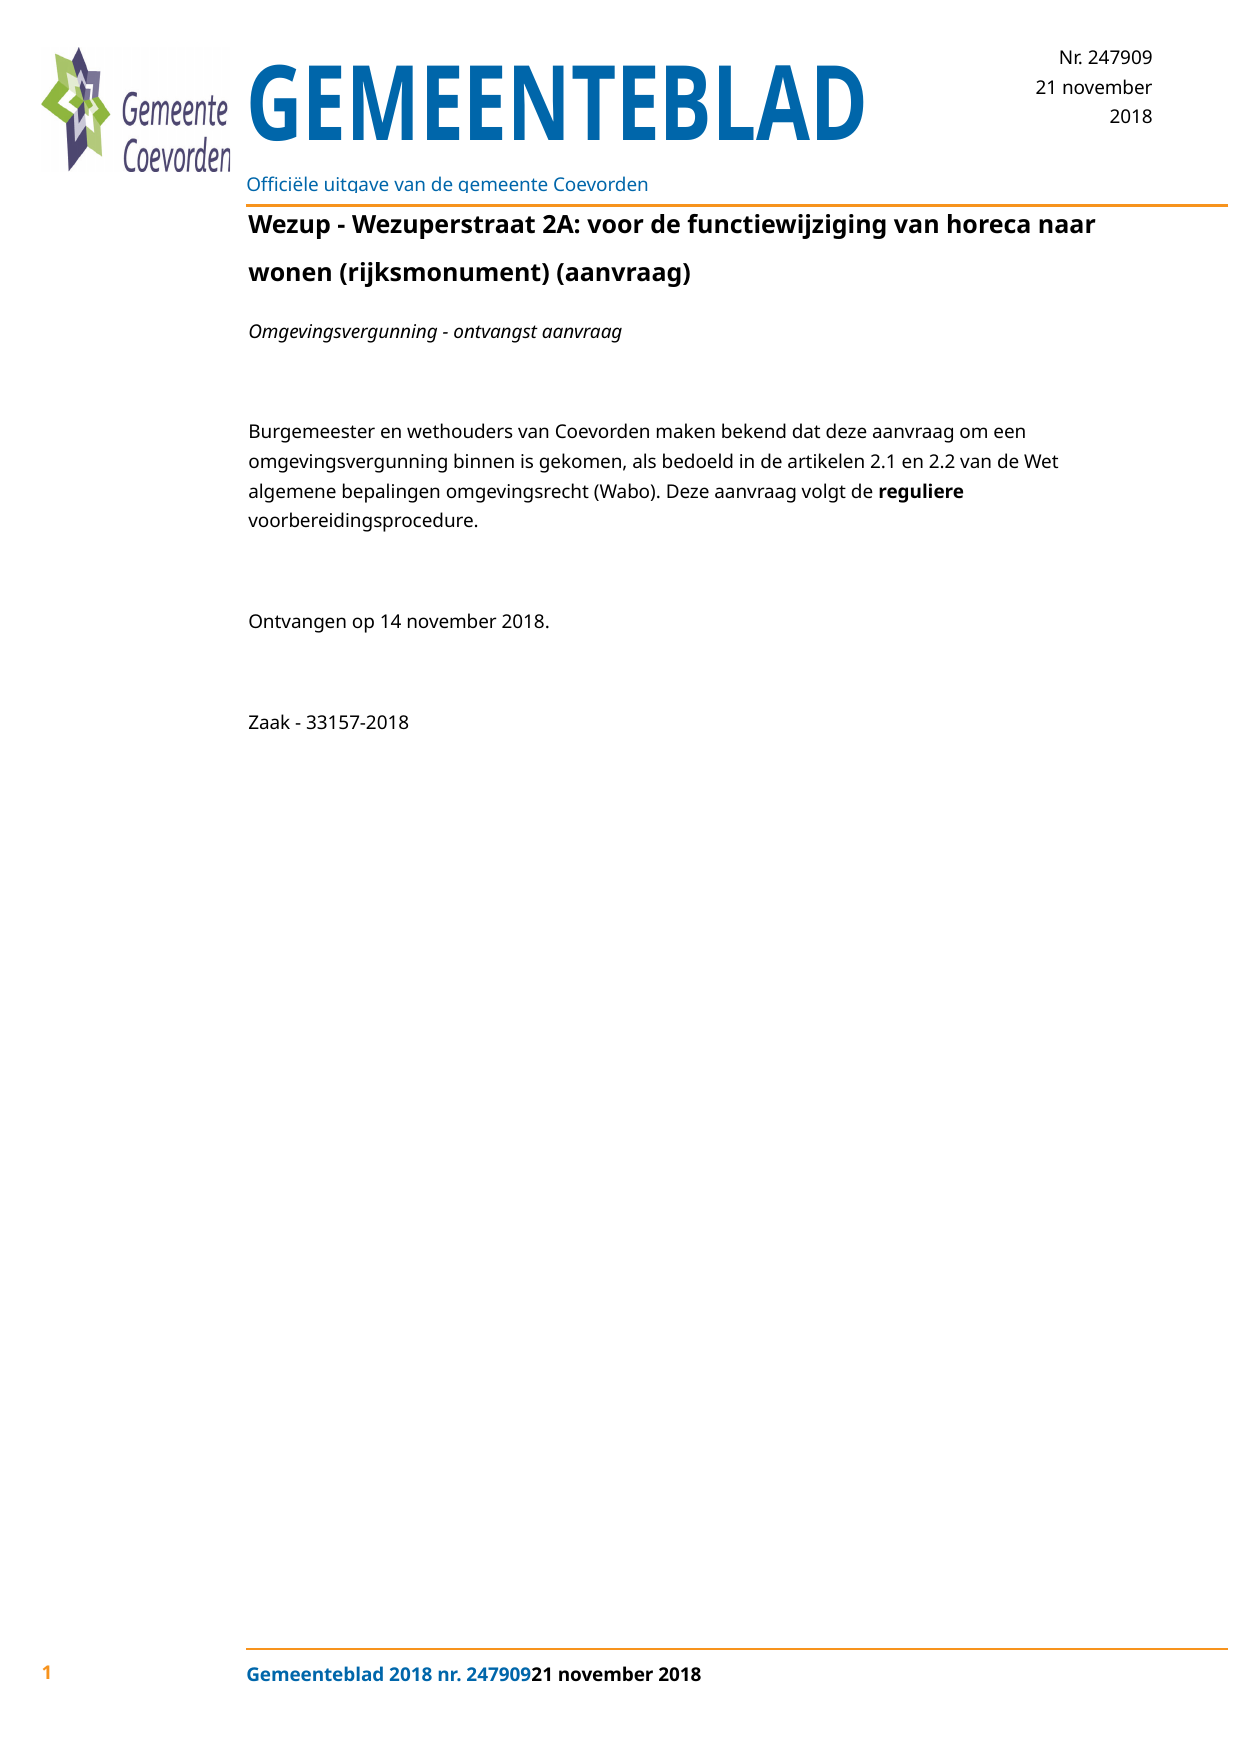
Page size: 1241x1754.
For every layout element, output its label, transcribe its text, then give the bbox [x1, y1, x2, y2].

text Omgevingsvergunning - ontvangst aanvraag [248, 318, 1152, 344]
text Zaak - 33157-2018 [248, 709, 1152, 735]
text Ontvangen op 14 november 2018. [248, 608, 1152, 634]
text Burgemeester en wethouders van Coevorden maken bekend dat deze aanvraag om een omgevingsvergunning binnen is gekomen, als bedoeld in de artikelen 2.1 en 2.2 van de Wet algemene bepalingen omgevingsrecht (Wabo). Deze aanvraag volgt de reguliere voorbereidingsprocedure. [248, 419, 1152, 533]
picture [41, 47, 231, 172]
text Wezup - Wezuperstraat 2A: voor de functiewijziging van horeca naar wonen (rijksmonument) (aanvraag) [248, 207, 1152, 288]
